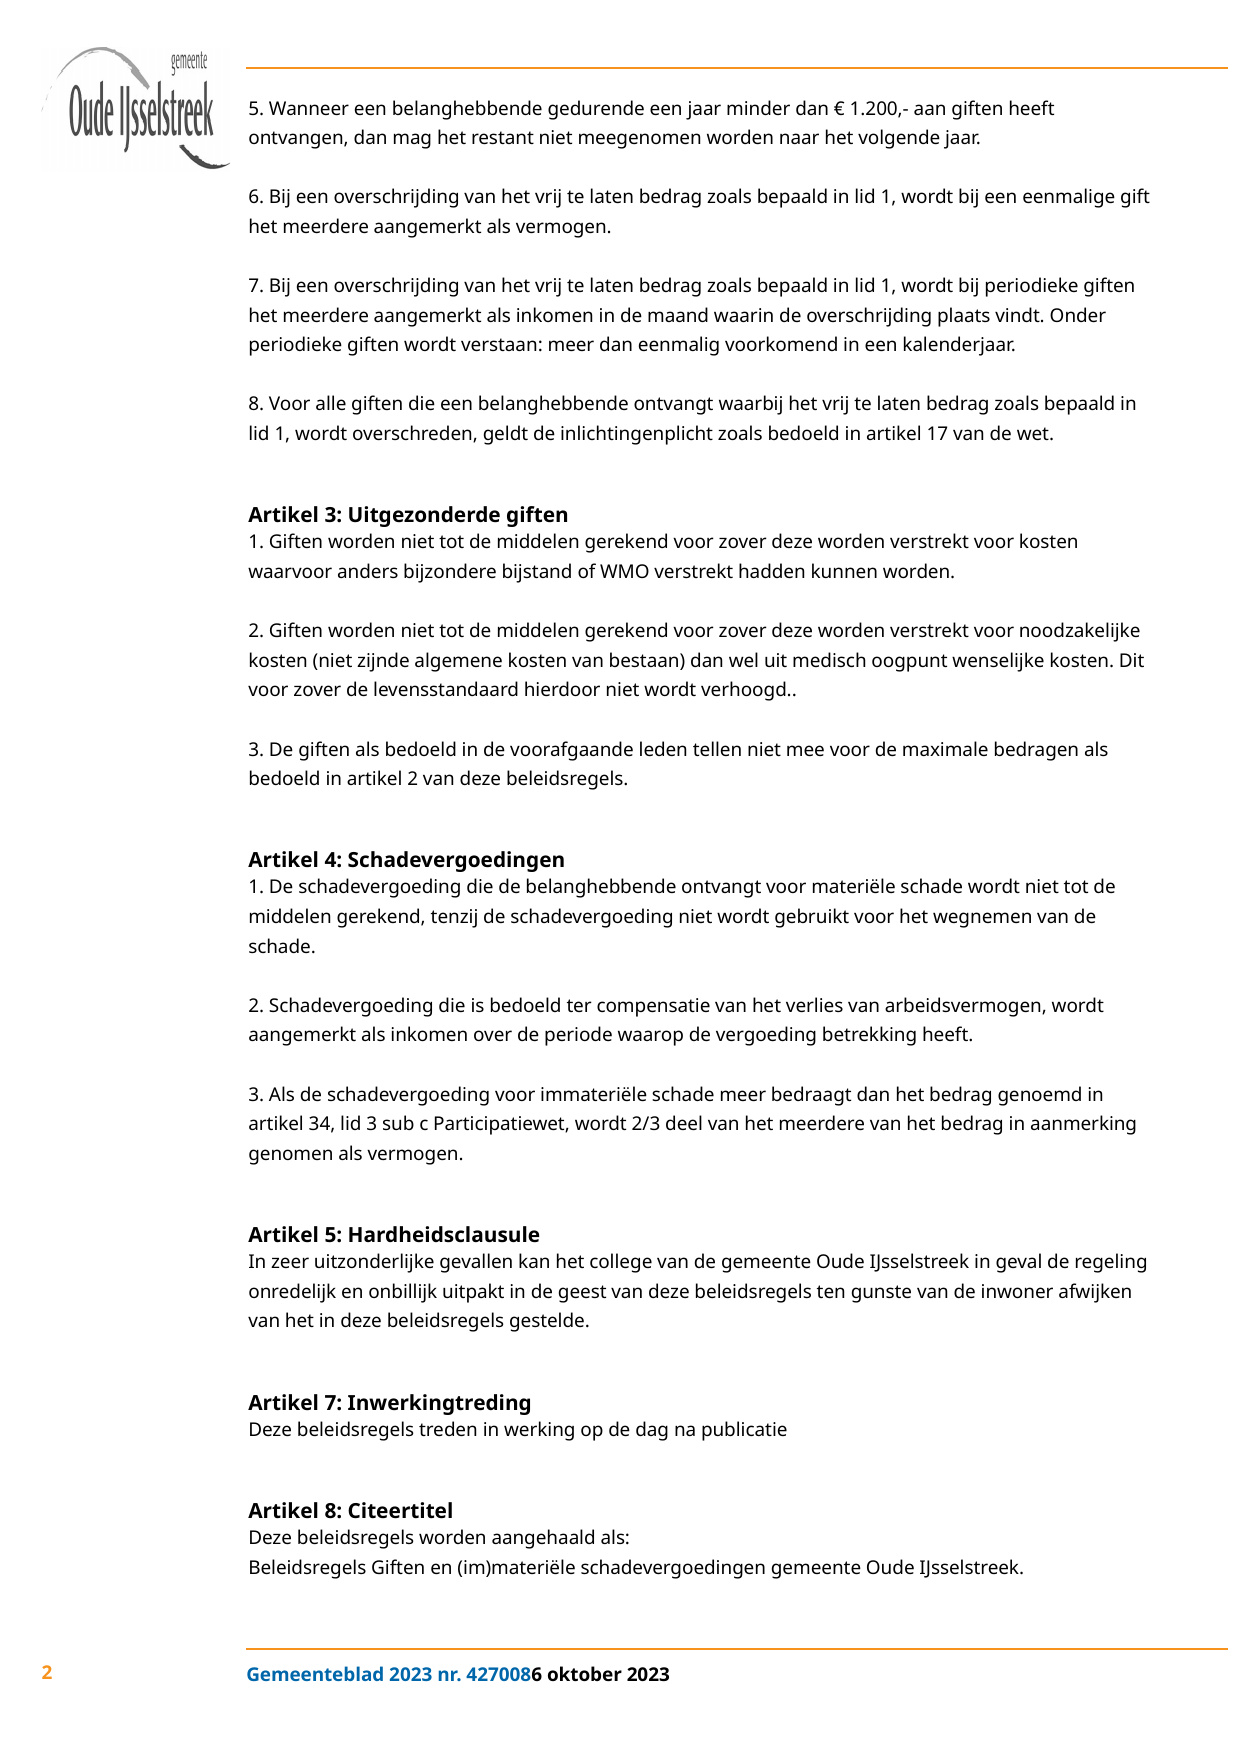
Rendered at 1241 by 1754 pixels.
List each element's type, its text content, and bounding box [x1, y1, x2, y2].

text 2. Schadevergoeding die is bedoeld ter compensatie van het verlies van arbeidsvermogen, wordt aangemerkt als inkomen over de periode waarop de vergoeding betrekking heeft. [248, 992, 1152, 1047]
text 1. De schadevergoeding die de belanghebbende ontvangt voor materiële schade wordt niet tot de middelen gerekend, tenzij de schadevergoeding niet wordt gebruikt voor het wegnemen van de schade. [248, 874, 1152, 959]
text 8. Voor alle giften die een belanghebbende ontvangt waarbij het vrij te laten bedrag zoals bepaald in lid 1, wordt overschreden, geldt de inlichtingenplicht zoals bedoeld in artikel 17 van de wet. [248, 391, 1152, 446]
text 3. De giften als bedoeld in de voorafgaande leden tellen niet mee voor de maximale bedragen als bedoeld in artikel 2 van deze beleidsregels. [248, 736, 1152, 791]
text 7. Bij een overschrijding van het vrij te laten bedrag zoals bepaald in lid 1, wordt bij periodieke giften het meerdere aangemerkt als inkomen in de maand waarin de overschrijding plaats vindt. Onder periodieke giften wordt verstaan: meer dan eenmalig voorkomend in een kalenderjaar. [248, 272, 1152, 357]
text Artikel 3: Uitgezonderde giften [248, 500, 1152, 529]
text In zeer uitzonderlijke gevallen kan het college van de gemeente Oude IJsselstreek in geval de regeling onredelijk en onbillijk uitpakt in de geest van deze beleidsregels ten gunste van de inwoner afwijken van het in deze beleidsregels gestelde. [248, 1248, 1152, 1333]
text 2. Giften worden niet tot de middelen gerekend voor zover deze worden verstrekt voor noodzakelijke kosten (niet zijnde algemene kosten van bestaan) dan wel uit medisch oogpunt wenselijke kosten. Dit voor zover de levensstandaard hierdoor niet wordt verhoogd.. [248, 617, 1152, 702]
text Deze beleidsregels worden aangehaald als: [248, 1524, 1152, 1550]
text Artikel 4: Schadevergoedingen [248, 845, 1152, 874]
text 6. Bij een overschrijding van het vrij te laten bedrag zoals bepaald in lid 1, wordt bij een eenmalige gift het meerdere aangemerkt als vermogen. [248, 183, 1152, 239]
picture [41, 47, 231, 172]
text 5. Wanneer een belanghebbende gedurende een jaar minder dan € 1.200,- aan giften heeft ontvangen, dan mag het restant niet meegenomen worden naar het volgende jaar. [248, 95, 1152, 150]
text 1. Giften worden niet tot de middelen gerekend voor zover deze worden verstrekt voor kosten waarvoor anders bijzondere bijstand of WMO verstrekt hadden kunnen worden. [248, 529, 1152, 584]
text Artikel 5: Hardheidsclausule [248, 1220, 1152, 1248]
text 3. Als de schadevergoeding voor immateriële schade meer bedraagt dan het bedrag genoemd in artikel 34, lid 3 sub c Participatiewet, wordt 2/3 deel van het meerdere van het bedrag in aanmerking genomen als vermogen. [248, 1081, 1152, 1166]
text Beleidsregels Giften en (im)materiële schadevergoedingen gemeente Oude IJsselstreek. [248, 1554, 1152, 1580]
text Artikel 8: Citeertitel [248, 1496, 1152, 1524]
text Deze beleidsregels treden in werking op de dag na publicatie [248, 1416, 1152, 1442]
text Artikel 7: Inwerkingtreding [248, 1388, 1152, 1416]
